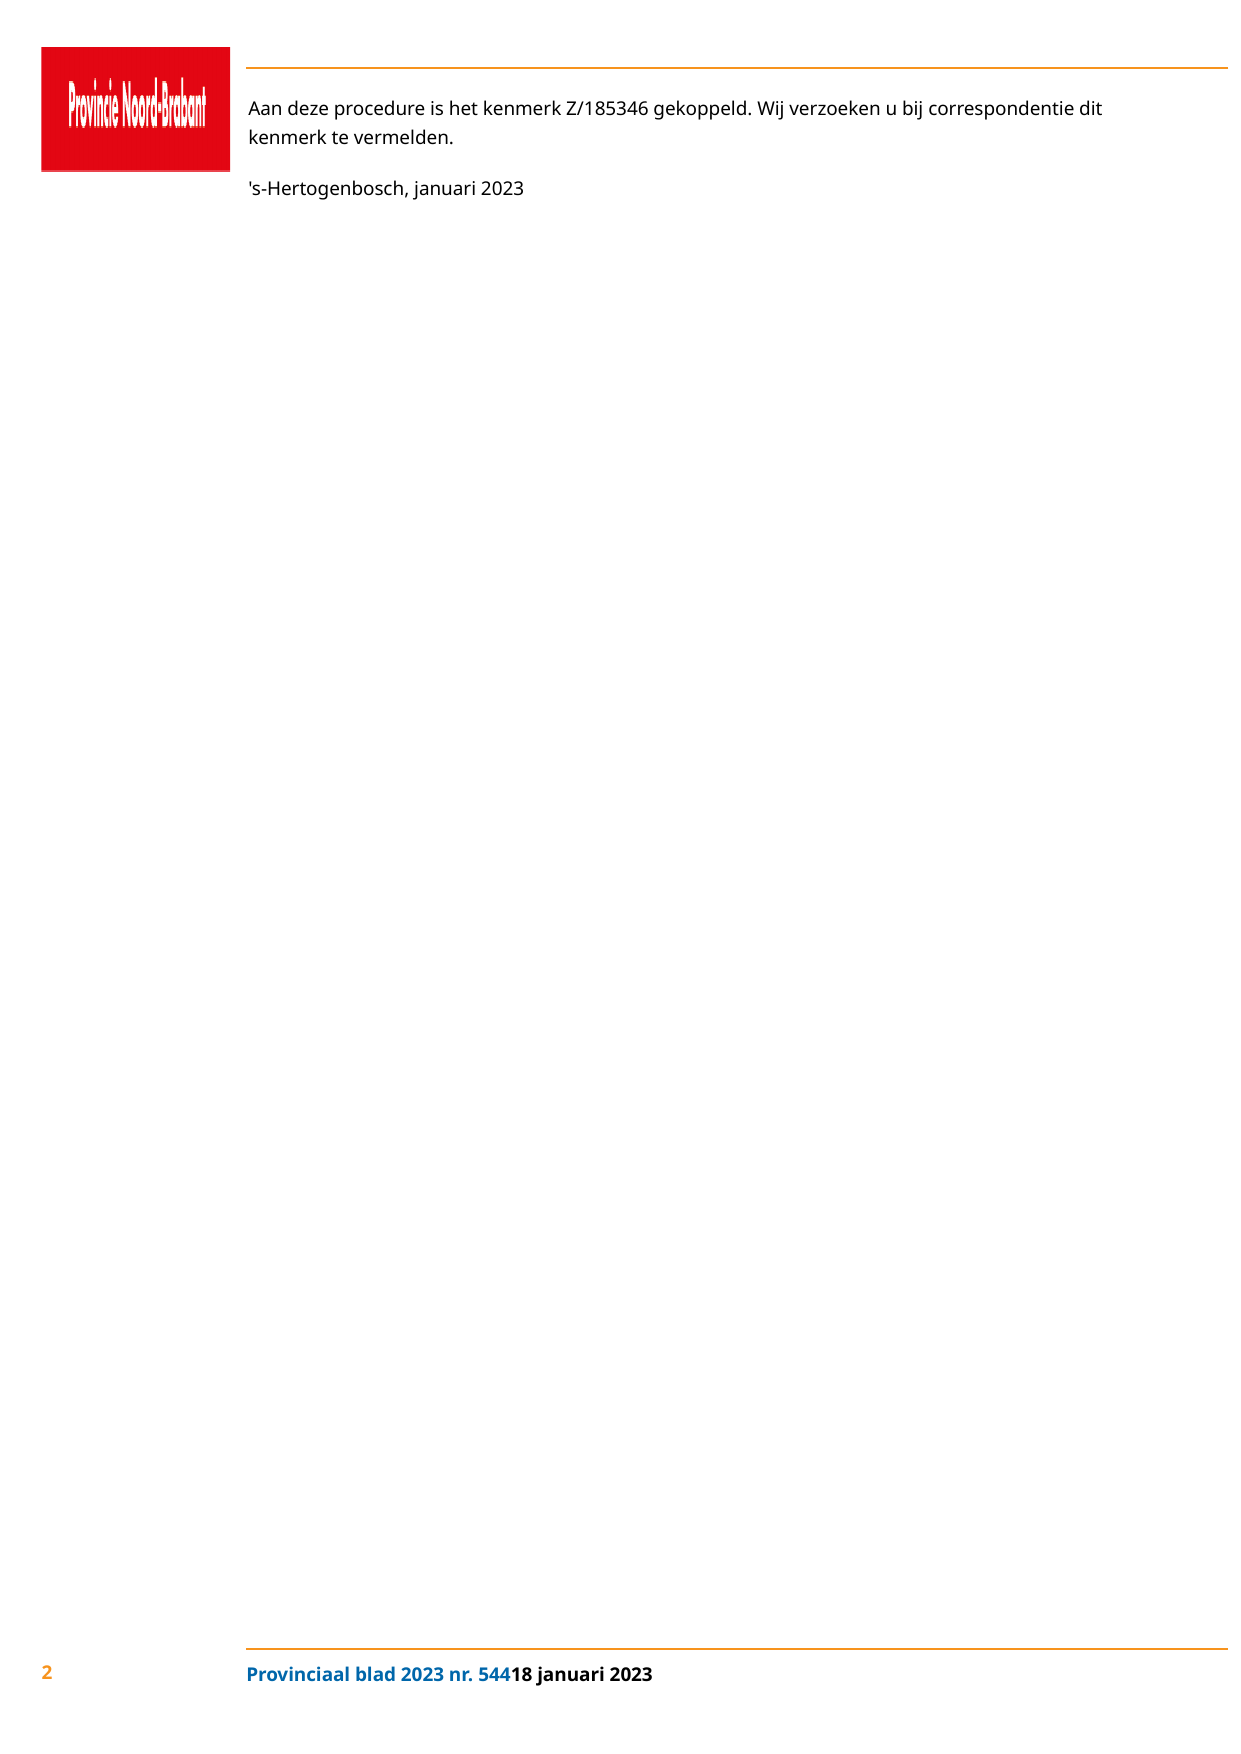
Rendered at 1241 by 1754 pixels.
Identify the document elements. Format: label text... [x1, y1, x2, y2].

text 's-Hertogenbosch, januari 2023 [248, 175, 1152, 201]
text Aan deze procedure is het kenmerk Z/185346 gekoppeld. Wij verzoeken u bij correspondentie dit kenmerk te vermelden. [248, 95, 1152, 150]
picture [41, 47, 231, 172]
